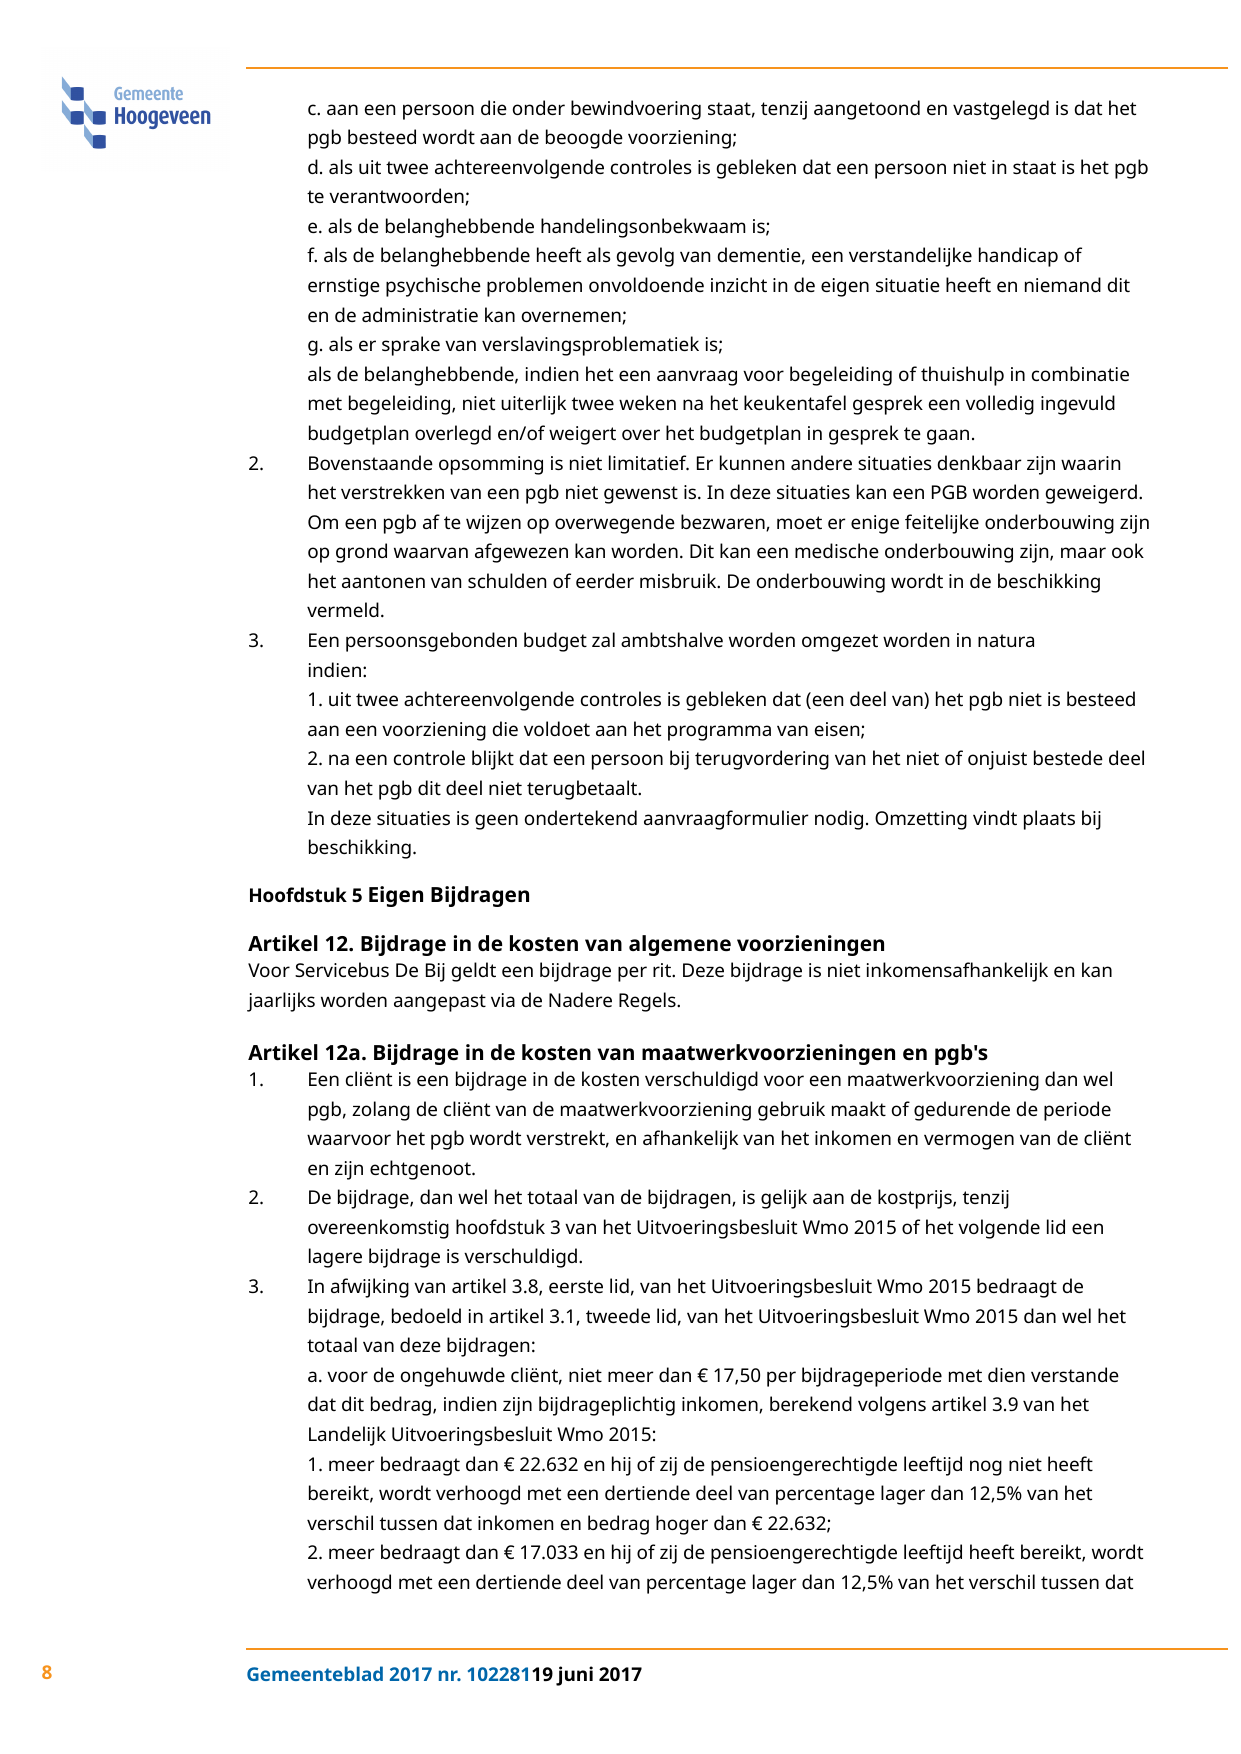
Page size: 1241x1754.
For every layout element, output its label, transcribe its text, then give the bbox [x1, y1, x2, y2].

list a. voor de ongehuwde cliënt, niet meer dan € 17,50 per bijdrageperiode met dien verstande dat dit bedrag, indien zijn bijdrageplichtig inkomen, berekend volgens artikel 3.9 van het Landelijk Uitvoeringsbesluit Wmo 2015: [248, 1362, 1152, 1447]
list Een cliënt is een bijdrage in de kosten verschuldigd voor een maatwerkvoorziening dan wel pgb, zolang de cliënt van de maatwerkvoorziening gebruik maakt of gedurende de periode waarvoor het pgb wordt verstrekt, en afhankelijk van het inkomen en vermogen van de cliënt en zijn echtgenoot. [248, 1066, 1152, 1181]
text Artikel 12. Bijdrage in de kosten van algemene voorzieningen [248, 929, 1152, 958]
list g. als er sprake van verslavingsproblematiek is; [248, 331, 1152, 357]
text Voor Servicebus De Bij geldt een bijdrage per rit. Deze bijdrage is niet inkomensafhankelijk en kan jaarlijks worden aangepast via de Nadere Regels. [248, 958, 1152, 1013]
list d. als uit twee achtereenvolgende controles is gebleken dat een persoon niet in staat is het pgb te verantwoorden; [248, 154, 1152, 209]
list Een persoonsgebonden budget zal ambtshalve worden omgezet worden in natura [248, 627, 1152, 653]
list 1. meer bedraagt dan € 22.632 en hij of zij de pensioengerechtigde leeftijd nog niet heeft bereikt, wordt verhoogd met een dertiende deel van percentage lager dan 12,5% van het verschil tussen dat inkomen en bedrag hoger dan € 22.632; [248, 1451, 1152, 1536]
list 2. na een controle blijkt dat een persoon bij terugvordering van het niet of onjuist bestede deel van het pgb dit deel niet terugbetaalt. [248, 746, 1152, 801]
list c. aan een persoon die onder bewindvoering staat, tenzij aangetoond en vastgelegd is dat het pgb besteed wordt aan de beoogde voorziening; [248, 95, 1152, 150]
list In afwijking van artikel 3.8, eerste lid, van het Uitvoeringsbesluit Wmo 2015 bedraagt de bijdrage, bedoeld in artikel 3.1, tweede lid, van het Uitvoeringsbesluit Wmo 2015 dan wel het totaal van deze bijdragen: [248, 1273, 1152, 1358]
list indien: [248, 657, 1152, 683]
list als de belanghebbende, indien het een aanvraag voor begeleiding of thuishulp in combinatie met begeleiding, niet uiterlijk twee weken na het keukentafel gesprek een volledig ingevuld budgetplan overlegd en/of weigert over het budgetplan in gesprek te gaan. [248, 361, 1152, 446]
list e. als de belanghebbende handelingsonbekwaam is; [248, 213, 1152, 239]
list In deze situaties is geen ondertekend aanvraagformulier nodig. Omzetting vindt plaats bij beschikking. [248, 805, 1152, 860]
text Artikel 12a. Bijdrage in de kosten van maatwerkvoorzieningen en pgb's [248, 1038, 1152, 1066]
list De bijdrage, dan wel het totaal van de bijdragen, is gelijk aan de kostprijs, tenzij overeenkomstig hoofdstuk 3 van het Uitvoeringsbesluit Wmo 2015 of het volgende lid een lagere bijdrage is verschuldigd. [248, 1184, 1152, 1269]
list 2. meer bedraagt dan € 17.033 en hij of zij de pensioengerechtigde leeftijd heeft bereikt, wordt verhoogd met een dertiende deel van percentage lager dan 12,5% van het verschil tussen dat [248, 1539, 1152, 1595]
text Hoofdstuk 5 Eigen Bijdragen [248, 880, 1152, 908]
list Bovenstaande opsomming is niet limitatief. Er kunnen andere situaties denkbaar zijn waarin het verstrekken van een pgb niet gewenst is. In deze situaties kan een PGB worden geweigerd. Om een pgb af te wijzen op overwegende bezwaren, moet er enige feitelijke onderbouwing zijn op grond waarvan afgewezen kan worden. Dit kan een medische onderbouwing zijn, maar ook het aantonen van schulden of eerder misbruik. De onderbouwing wordt in de beschikking vermeld. [248, 450, 1152, 623]
list f. als de belanghebbende heeft als gevolg van dementie, een verstandelijke handicap of ernstige psychische problemen onvoldoende inzicht in de eigen situatie heeft en niemand dit en de administratie kan overnemen; [248, 243, 1152, 328]
picture [41, 47, 231, 172]
list 1. uit twee achtereenvolgende controles is gebleken dat (een deel van) het pgb niet is besteed aan een voorziening die voldoet aan het programma van eisen; [248, 686, 1152, 742]
